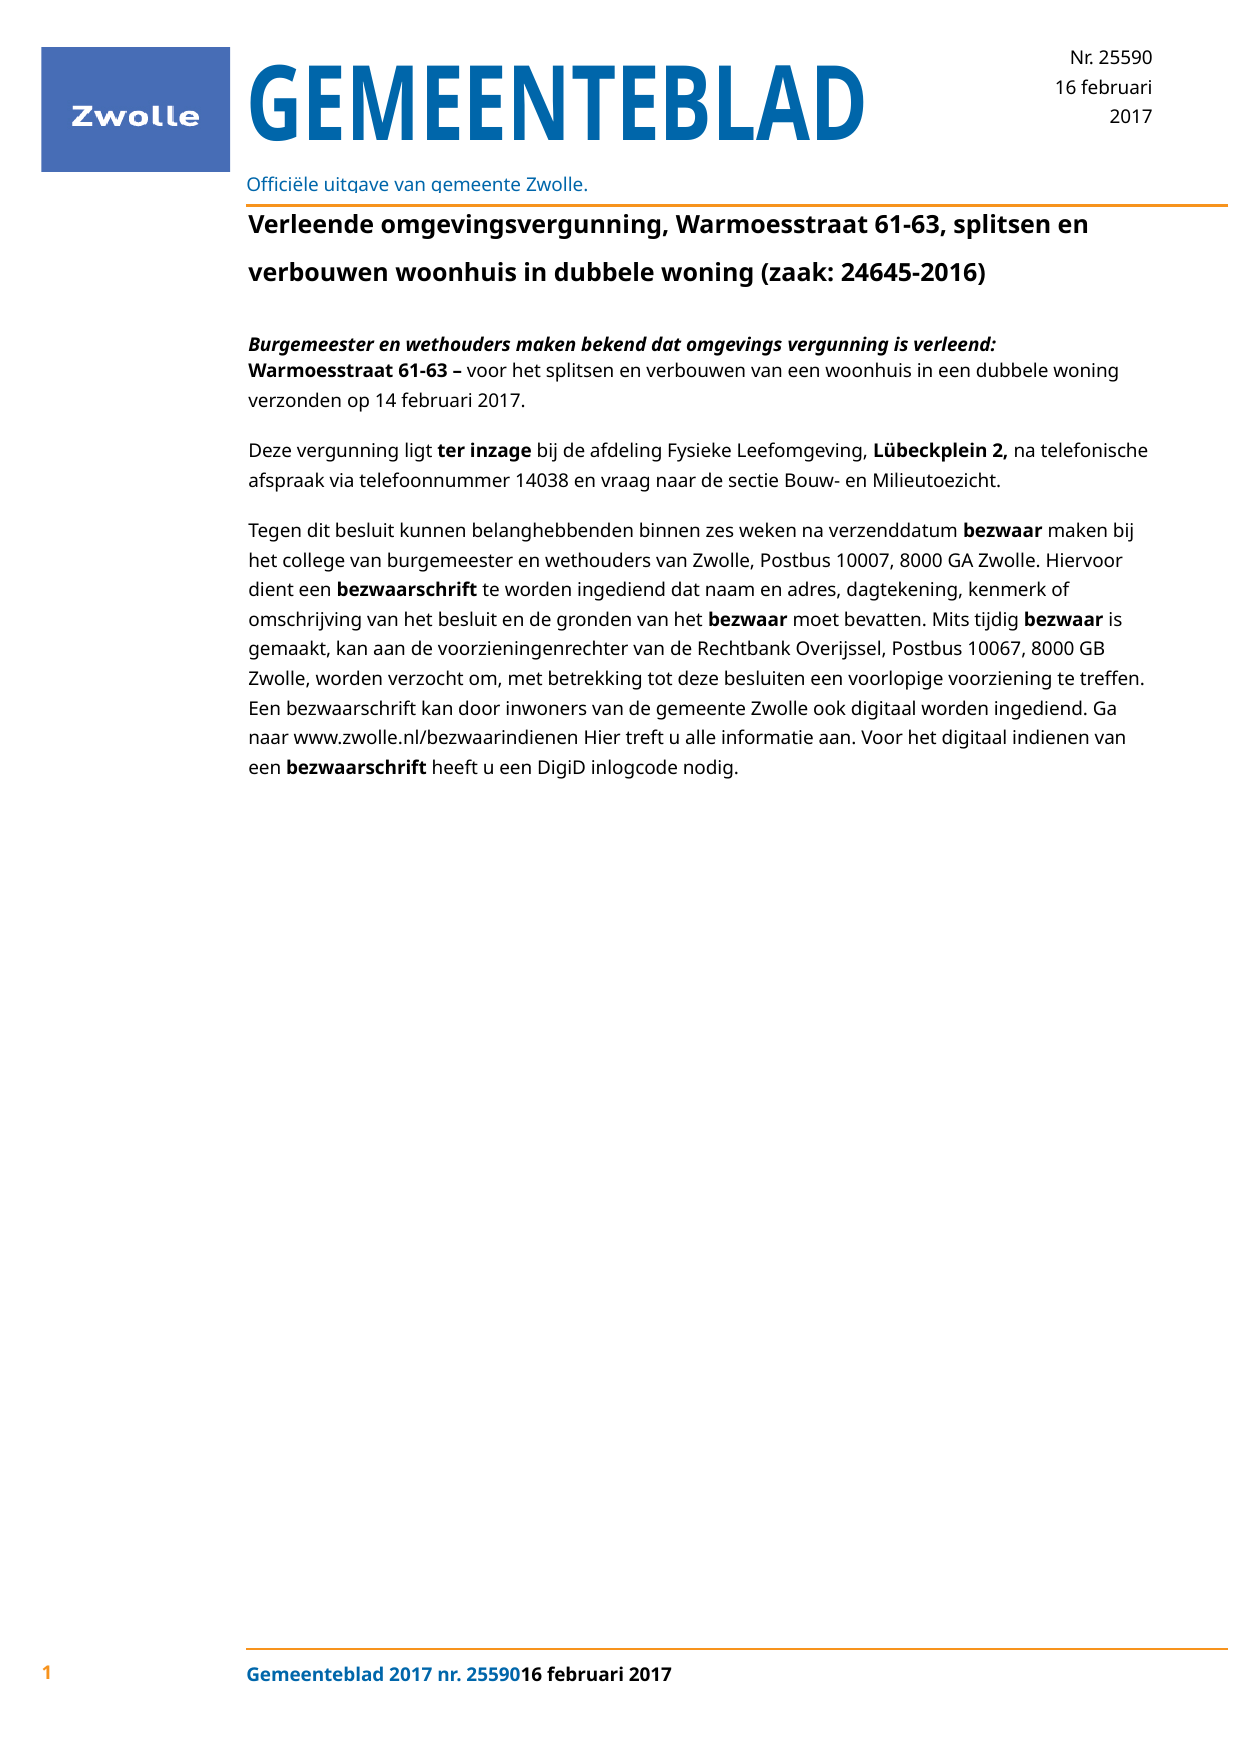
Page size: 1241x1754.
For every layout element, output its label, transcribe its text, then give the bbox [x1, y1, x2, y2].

picture [41, 47, 231, 172]
text Verleende omgevingsvergunning, Warmoesstraat 61-63, splitsen en verbouwen woonhuis in dubbele woning (zaak: 24645-2016) [248, 207, 1152, 288]
text Warmoesstraat 61-63 – voor het splitsen en verbouwen van een woonhuis in een dubbele woning verzonden op 14 februari 2017. [248, 357, 1152, 412]
text Deze vergunning ligt ter inzage bij de afdeling Fysieke Leefomgeving, Lübeckplein 2, na telefonische afspraak via telefoonnummer 14038 en vraag naar de sectie Bouw- en Milieutoezicht. [248, 437, 1152, 492]
text Tegen dit besluit kunnen belanghebbenden binnen zes weken na verzenddatum bezwaar maken bij het college van burgemeester en wethouders van Zwolle, Postbus 10007, 8000 GA Zwolle. Hiervoor dient een bezwaarschrift te worden ingediend dat naam en adres, dagtekening, kenmerk of omschrijving van het besluit en de gronden van het bezwaar moet bevatten. Mits tijdig bezwaar is gemaakt, kan aan de voorzieningenrechter van de Rechtbank Overijssel, Postbus 10067, 8000 GB Zwolle, worden verzocht om, met betrekking tot deze besluiten een voorlopige voorziening te treffen. Een bezwaarschrift kan door inwoners van de gemeente Zwolle ook digitaal worden ingediend. Ga naar www.zwolle.nl/bezwaarindienen Hier treft u alle informatie aan. Voor het digitaal indienen van een bezwaarschrift heeft u een DigiD inlogcode nodig. [248, 517, 1152, 779]
text Burgemeester en wethouders maken bekend dat omgevings vergunning is verleend: [248, 331, 1152, 357]
